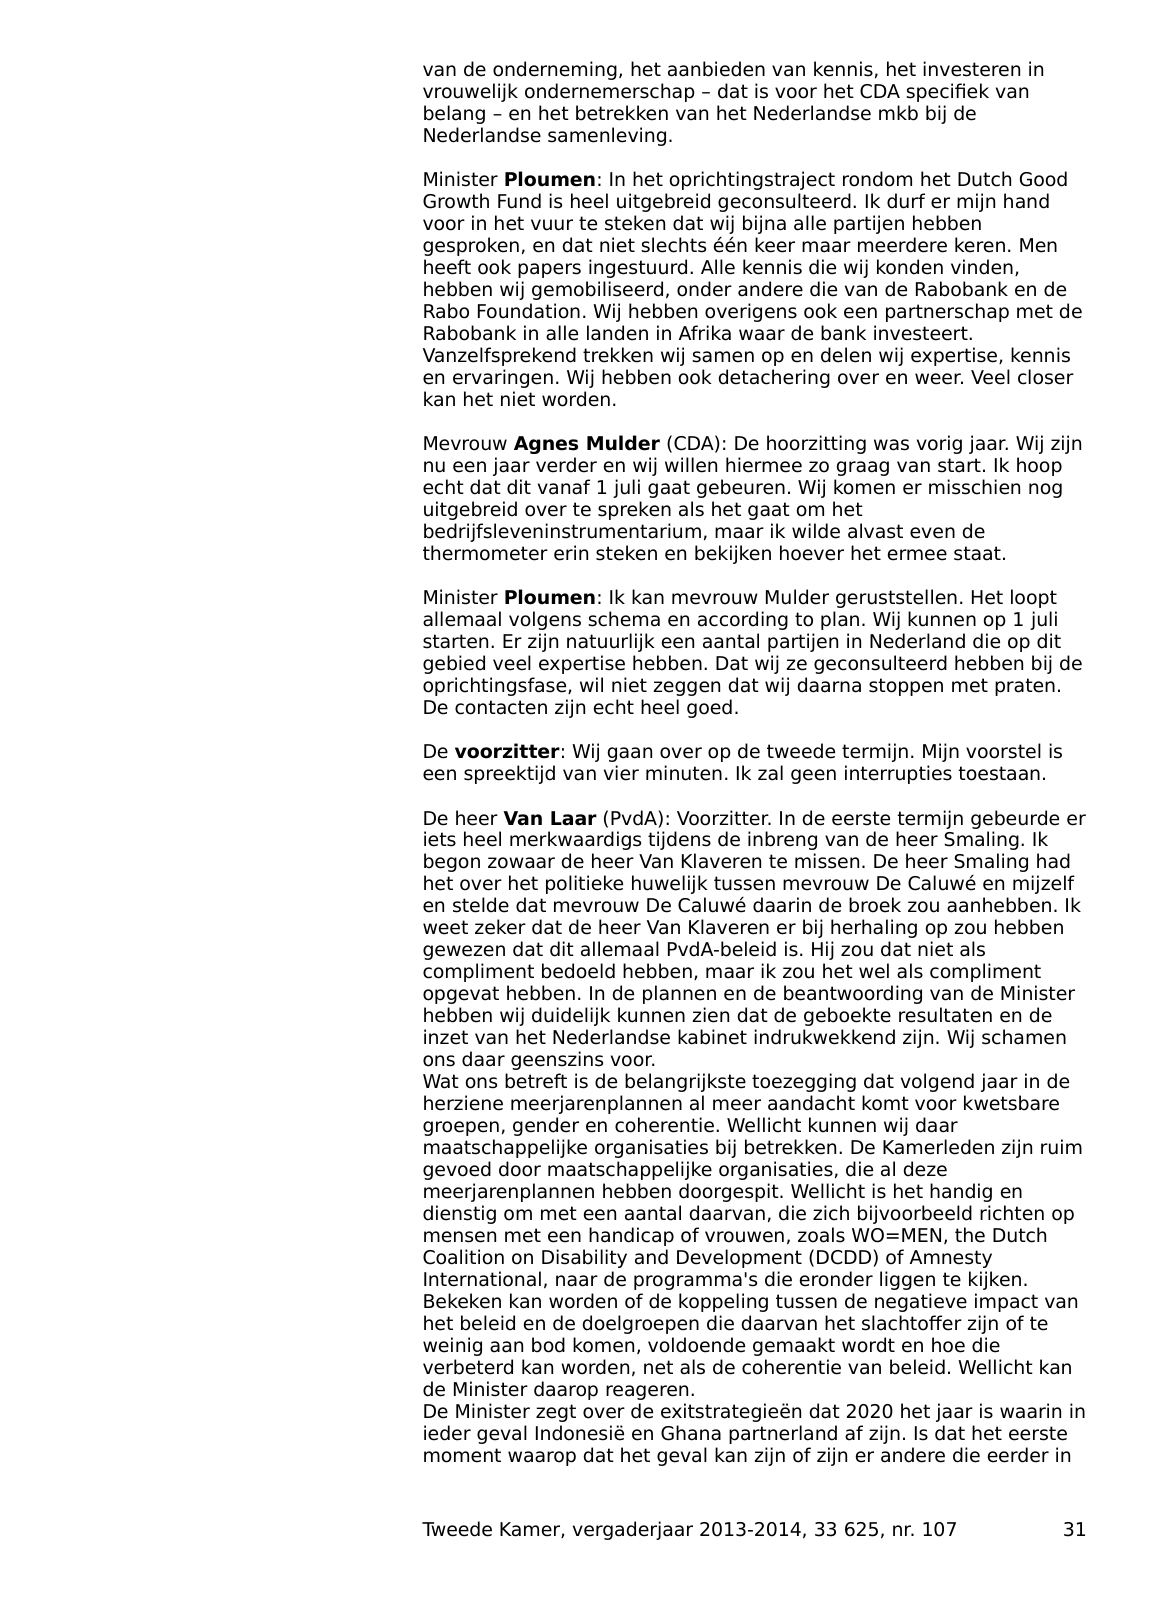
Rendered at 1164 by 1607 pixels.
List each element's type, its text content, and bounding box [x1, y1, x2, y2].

text De Minister zegt over de exitstrategieën dat 2020 het jaar is waarin in ieder geval Indonesië en Ghana partnerland af zijn. Is dat het eerste moment waarop dat het geval kan zijn of zijn er andere die eerder in [422, 1401, 1087, 1467]
text Minister Ploumen: Ik kan mevrouw Mulder geruststellen. Het loopt allemaal volgens schema en according to plan. Wij kunnen op 1 juli starten. Er zijn natuurlijk een aantal partijen in Nederland die op dit gebied veel expertise hebben. Dat wij ze geconsulteerd hebben bij de oprichtingsfase, wil niet zeggen dat wij daarna stoppen met praten. De contacten zijn echt heel goed. [422, 587, 1087, 719]
text De voorzitter: Wij gaan over op de tweede termijn. Mijn voorstel is een spreektijd van vier minuten. Ik zal geen interrupties toestaan. [422, 741, 1087, 785]
text De heer Van Laar (PvdA): Voorzitter. In de eerste termijn gebeurde er iets heel merkwaardigs tijdens de inbreng van de heer Smaling. Ik begon zowaar de heer Van Klaveren te missen. De heer Smaling had het over het politieke huwelijk tussen mevrouw De Caluwé en mijzelf en stelde dat mevrouw De Caluwé daarin de broek zou aanhebben. Ik weet zeker dat de heer Van Klaveren er bij herhaling op zou hebben gewezen dat dit allemaal PvdA-beleid is. Hij zou dat niet als compliment bedoeld hebben, maar ik zou het wel als compliment opgevat hebben. In de plannen en de beantwoording van de Minister hebben wij duidelijk kunnen zien dat de geboekte resultaten en de inzet van het Nederlandse kabinet indrukwekkend zijn. Wij schamen ons daar geenszins voor. [422, 807, 1087, 1071]
text van de onderneming, het aanbieden van kennis, het investeren in vrouwelijk ondernemerschap – dat is voor het CDA specifiek van belang – en het betrekken van het Nederlandse mkb bij de Nederlandse samenleving. [422, 59, 1087, 147]
text Wat ons betreft is de belangrijkste toezegging dat volgend jaar in de herziene meerjarenplannen al meer aandacht komt voor kwetsbare groepen, gender en coherentie. Wellicht kunnen wij daar maatschappelijke organisaties bij betrekken. De Kamerleden zijn ruim gevoed door maatschappelijke organisaties, die al deze meerjarenplannen hebben doorgespit. Wellicht is het handig en dienstig om met een aantal daarvan, die zich bijvoorbeeld richten op mensen met een handicap of vrouwen, zoals WO=MEN, the Dutch Coalition on Disability and Development (DCDD) of Amnesty International, naar de programma's die eronder liggen te kijken. Bekeken kan worden of de koppeling tussen de negatieve impact van het beleid en de doelgroepen die daarvan het slachtoffer zijn of te weinig aan bod komen, voldoende gemaakt wordt en hoe die verbeterd kan worden, net als de coherentie van beleid. Wellicht kan de Minister daarop reageren. [422, 1071, 1087, 1401]
text Mevrouw Agnes Mulder (CDA): De hoorzitting was vorig jaar. Wij zijn nu een jaar verder en wij willen hiermee zo graag van start. Ik hoop echt dat dit vanaf 1 juli gaat gebeuren. Wij komen er misschien nog uitgebreid over te spreken als het gaat om het bedrijfsleveninstrumentarium, maar ik wilde alvast even de thermometer erin steken en bekijken hoever het ermee staat. [422, 433, 1087, 565]
text Minister Ploumen: In het oprichtingstraject rondom het Dutch Good Growth Fund is heel uitgebreid geconsulteerd. Ik durf er mijn hand voor in het vuur te steken dat wij bijna alle partijen hebben gesproken, en dat niet slechts één keer maar meerdere keren. Men heeft ook papers ingestuurd. Alle kennis die wij konden vinden, hebben wij gemobiliseerd, onder andere die van de Rabobank en de Rabo Foundation. Wij hebben overigens ook een partnerschap met de Rabobank in alle landen in Afrika waar de bank investeert. Vanzelfsprekend trekken wij samen op en delen wij expertise, kennis en ervaringen. Wij hebben ook detachering over en weer. Veel closer kan het niet worden. [422, 169, 1087, 411]
